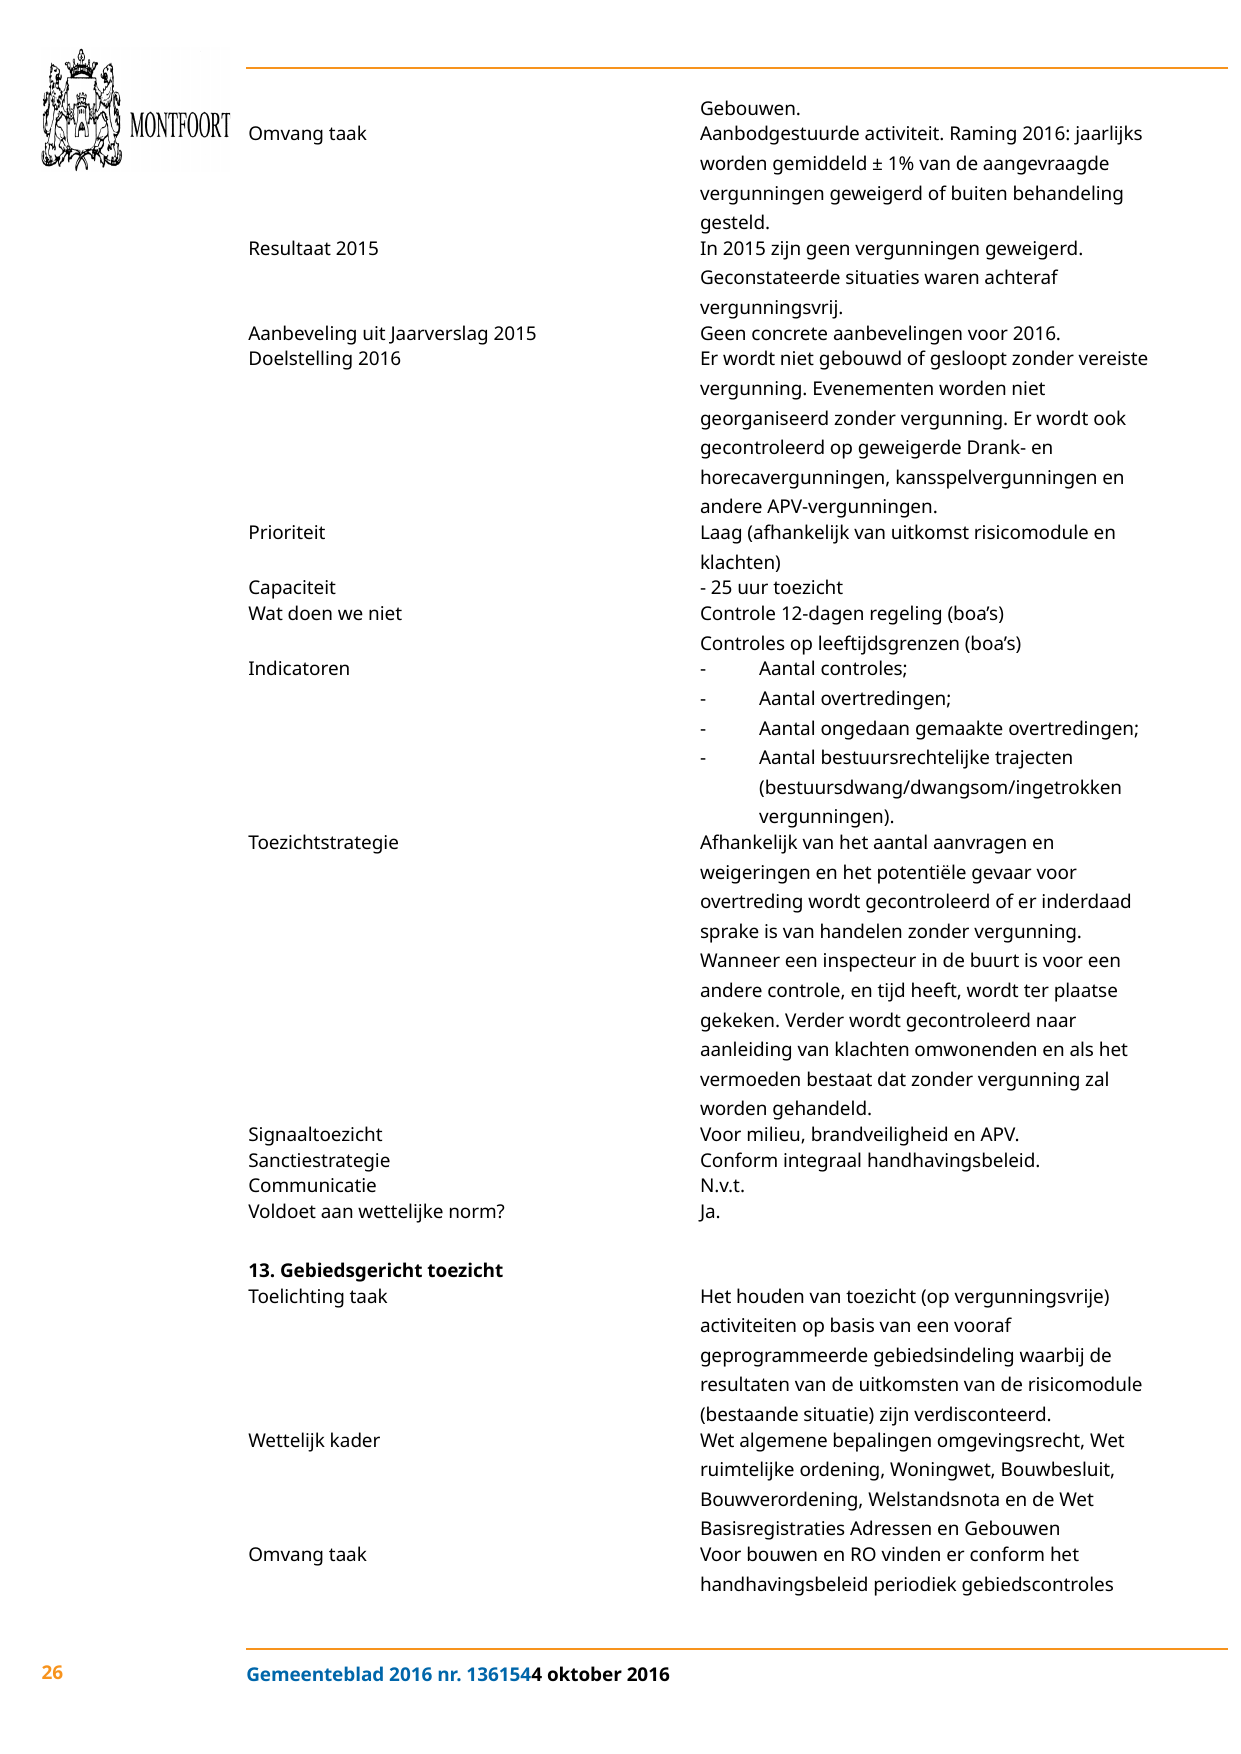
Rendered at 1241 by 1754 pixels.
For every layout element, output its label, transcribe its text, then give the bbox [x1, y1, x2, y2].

table_cell Conform integraal handhavingsbeleid. [700, 1147, 1152, 1173]
table_cell Resultaat 2015 [248, 235, 700, 320]
table_cell Sanctiestrategie [248, 1147, 700, 1173]
table_cell Voldoet aan wettelijke norm? [248, 1199, 700, 1224]
table_cell Wet algemene bepalingen omgevingsrecht, Wet ruimtelijke ordening, Woningwet, Bouwbesluit, Bouwverordening, Welstandsnota en de Wet Basisregistraties Adressen en Gebouwen [700, 1427, 1152, 1541]
table_cell Signaaltoezicht [248, 1121, 700, 1147]
table_cell Voor milieu, brandveiligheid en APV. [700, 1121, 1152, 1147]
table_cell Wat doen we niet [248, 600, 700, 656]
table_cell Laag (afhankelijk van uitkomst risicomodule en klachten) [700, 519, 1152, 574]
table_cell Doelstelling 2016 [248, 346, 700, 519]
table_cell Omvang taak [248, 121, 700, 235]
table_cell Omvang taak [248, 1541, 700, 1597]
table_cell Geen concrete aanbevelingen voor 2016. [700, 320, 1152, 346]
table_cell Toelichting taak [248, 1283, 700, 1427]
table_cell Er wordt niet gebouwd of gesloopt zonder vereiste vergunning. Evenementen worden niet georganiseerd zonder vergunning. Er wordt ook gecontroleerd op geweigerde Drank- en horecavergunningen, kansspelvergunningen en andere APV-vergunningen. [700, 346, 1152, 519]
table_cell Wettelijk kader [248, 1427, 700, 1541]
table_cell Communicatie [248, 1173, 700, 1198]
table_cell Capaciteit [248, 575, 700, 600]
table_cell Afhankelijk van het aantal aanvragen en weigeringen en het potentiële gevaar voor overtreding wordt gecontroleerd of er inderdaad sprake is van handelen zonder vergunning. Wanneer een inspecteur in de buurt is voor een andere controle, en tijd heeft, wordt ter plaatse gekeken. Verder wordt gecontroleerd naar aanleiding van klachten omwonenden en als het vermoeden bestaat dat zonder vergunning zal worden gehandeld. [700, 829, 1152, 1121]
table_cell Indicatoren [248, 656, 700, 829]
table_cell Voor bouwen en RO vinden er conform het handhavingsbeleid periodiek gebiedscontroles [700, 1541, 1152, 1597]
table_cell [248, 95, 700, 121]
table_cell Toezichtstrategie [248, 829, 700, 1121]
picture [41, 47, 231, 172]
table_cell Controle 12-dagen regeling (boa’s) Controles op leeftijdsgrenzen (boa’s) [700, 600, 1152, 656]
table_cell Gebouwen. [700, 95, 1152, 121]
table_cell Aanbeveling uit Jaarverslag 2015 [248, 320, 700, 346]
table_cell N.v.t. [700, 1173, 1152, 1198]
table_cell Het houden van toezicht (op vergunningsvrije) activiteiten op basis van een vooraf geprogrammeerde gebiedsindeling waarbij de resultaten van de uitkomsten van de risicomodule (bestaande situatie) zijn verdisconteerd. [700, 1283, 1152, 1427]
table_cell Aantal controles; Aantal overtredingen; Aantal ongedaan gemaakte overtredingen; Aantal bestuursrechtelijke trajecten (bestuursdwang/dwangsom/ingetrokken vergunningen). [700, 656, 1152, 829]
table_cell In 2015 zijn geen vergunningen geweigerd. Geconstateerde situaties waren achteraf vergunningsvrij. [700, 235, 1152, 320]
table_cell Aanbodgestuurde activiteit. Raming 2016: jaarlijks worden gemiddeld ± 1% van de aangevraagde vergunningen geweigerd of buiten behandeling gesteld. [700, 121, 1152, 235]
table_cell - 25 uur toezicht [700, 575, 1152, 600]
table_cell Ja. [700, 1199, 1152, 1224]
table_cell Prioriteit [248, 519, 700, 574]
table_header 13. Gebiedsgericht toezicht [248, 1257, 700, 1283]
